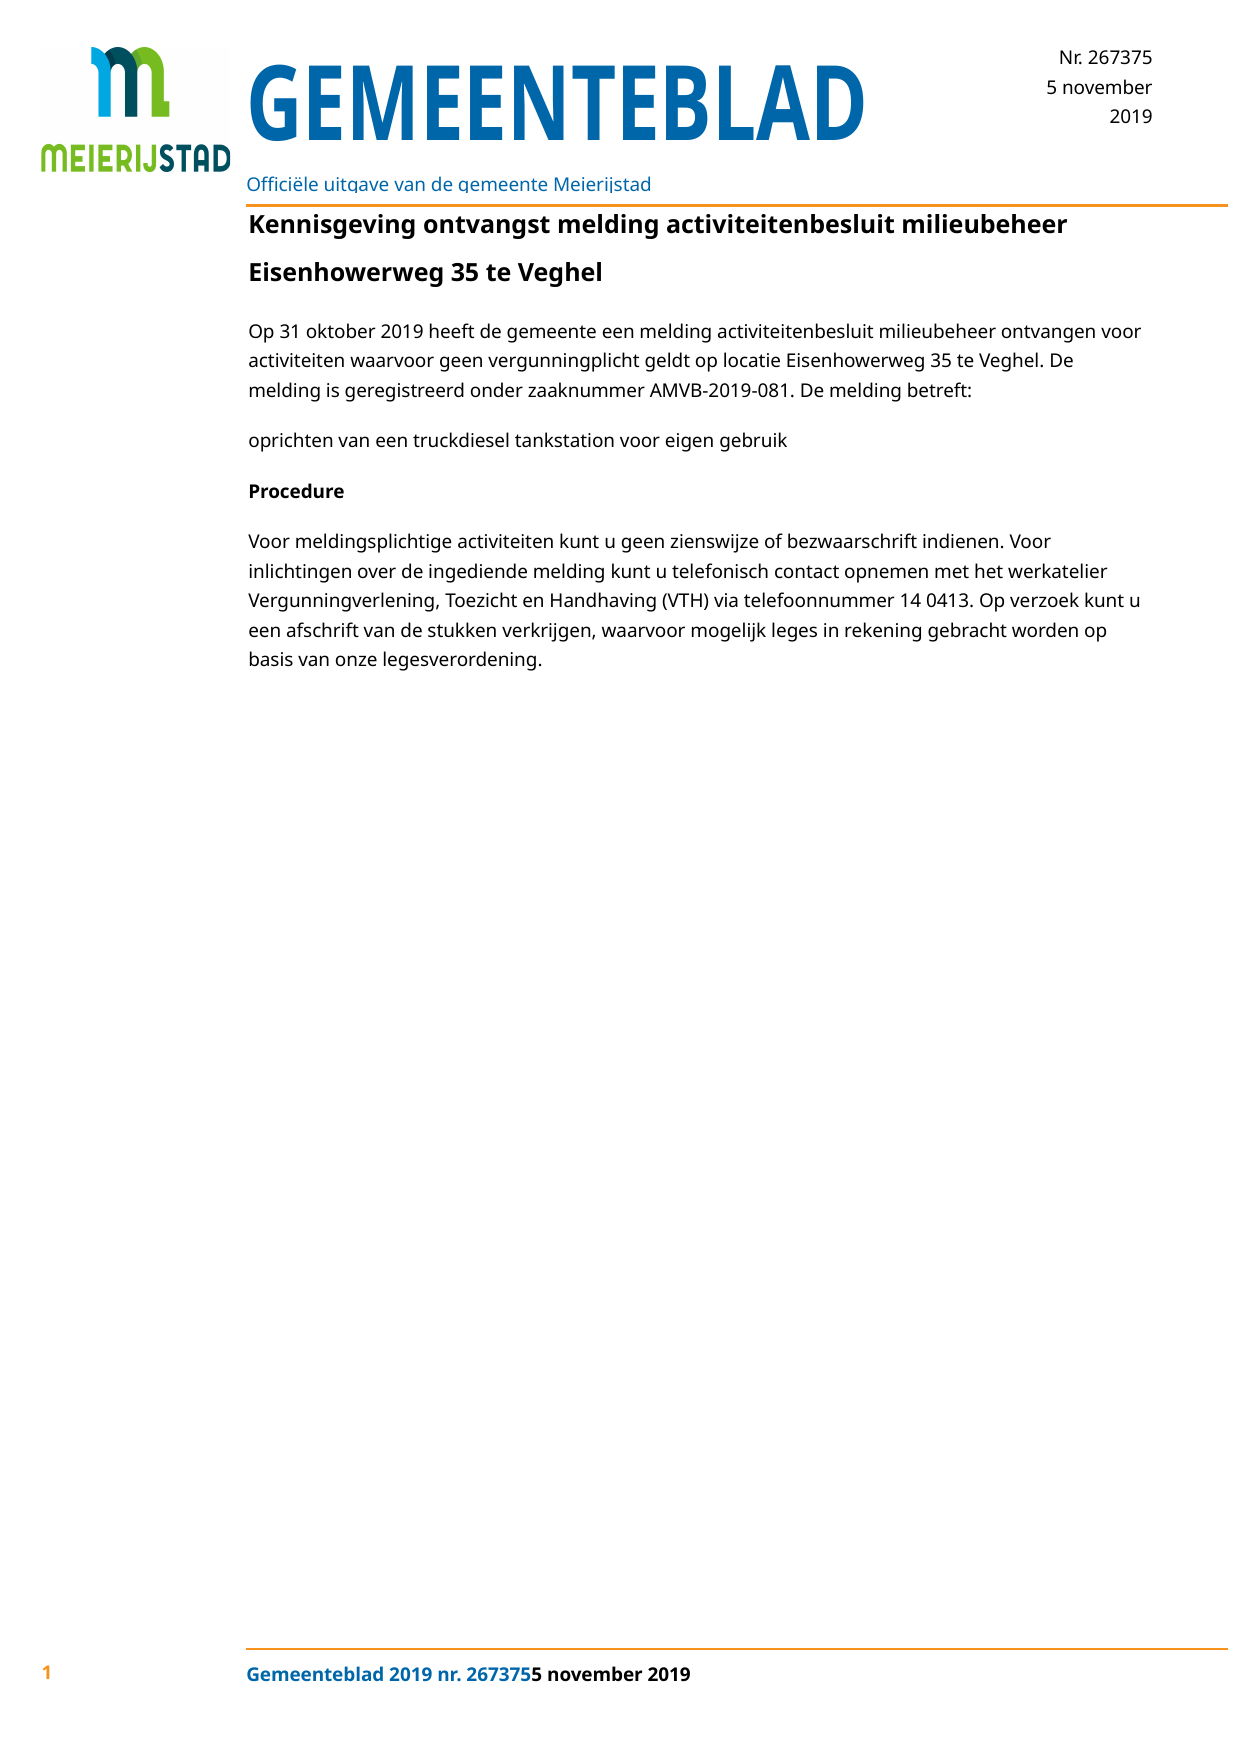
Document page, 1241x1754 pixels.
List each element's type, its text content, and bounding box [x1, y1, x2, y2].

text oprichten van een truckdiesel tankstation voor eigen gebruik [248, 427, 1152, 453]
text Voor meldingsplichtige activiteiten kunt u geen zienswijze of bezwaarschrift indienen. Voor inlichtingen over de ingediende melding kunt u telefonisch contact opnemen met het werkatelier Vergunningverlening, Toezicht en Handhaving (VTH) via telefoonnummer 14 0413. Op verzoek kunt u een afschrift van de stukken verkrijgen, waarvoor mogelijk leges in rekening gebracht worden op basis van onze legesverordening. [248, 528, 1152, 672]
text Kennisgeving ontvangst melding activiteitenbesluit milieubeheer Eisenhowerweg 35 te Veghel [248, 207, 1152, 288]
text Procedure [248, 478, 1152, 504]
picture [41, 47, 231, 172]
text Op 31 oktober 2019 heeft de gemeente een melding activiteitenbesluit milieubeheer ontvangen voor activiteiten waarvoor geen vergunningplicht geldt op locatie Eisenhowerweg 35 te Veghel. De melding is geregistreerd onder zaaknummer AMVB-2019-081. De melding betreft: [248, 318, 1152, 403]
